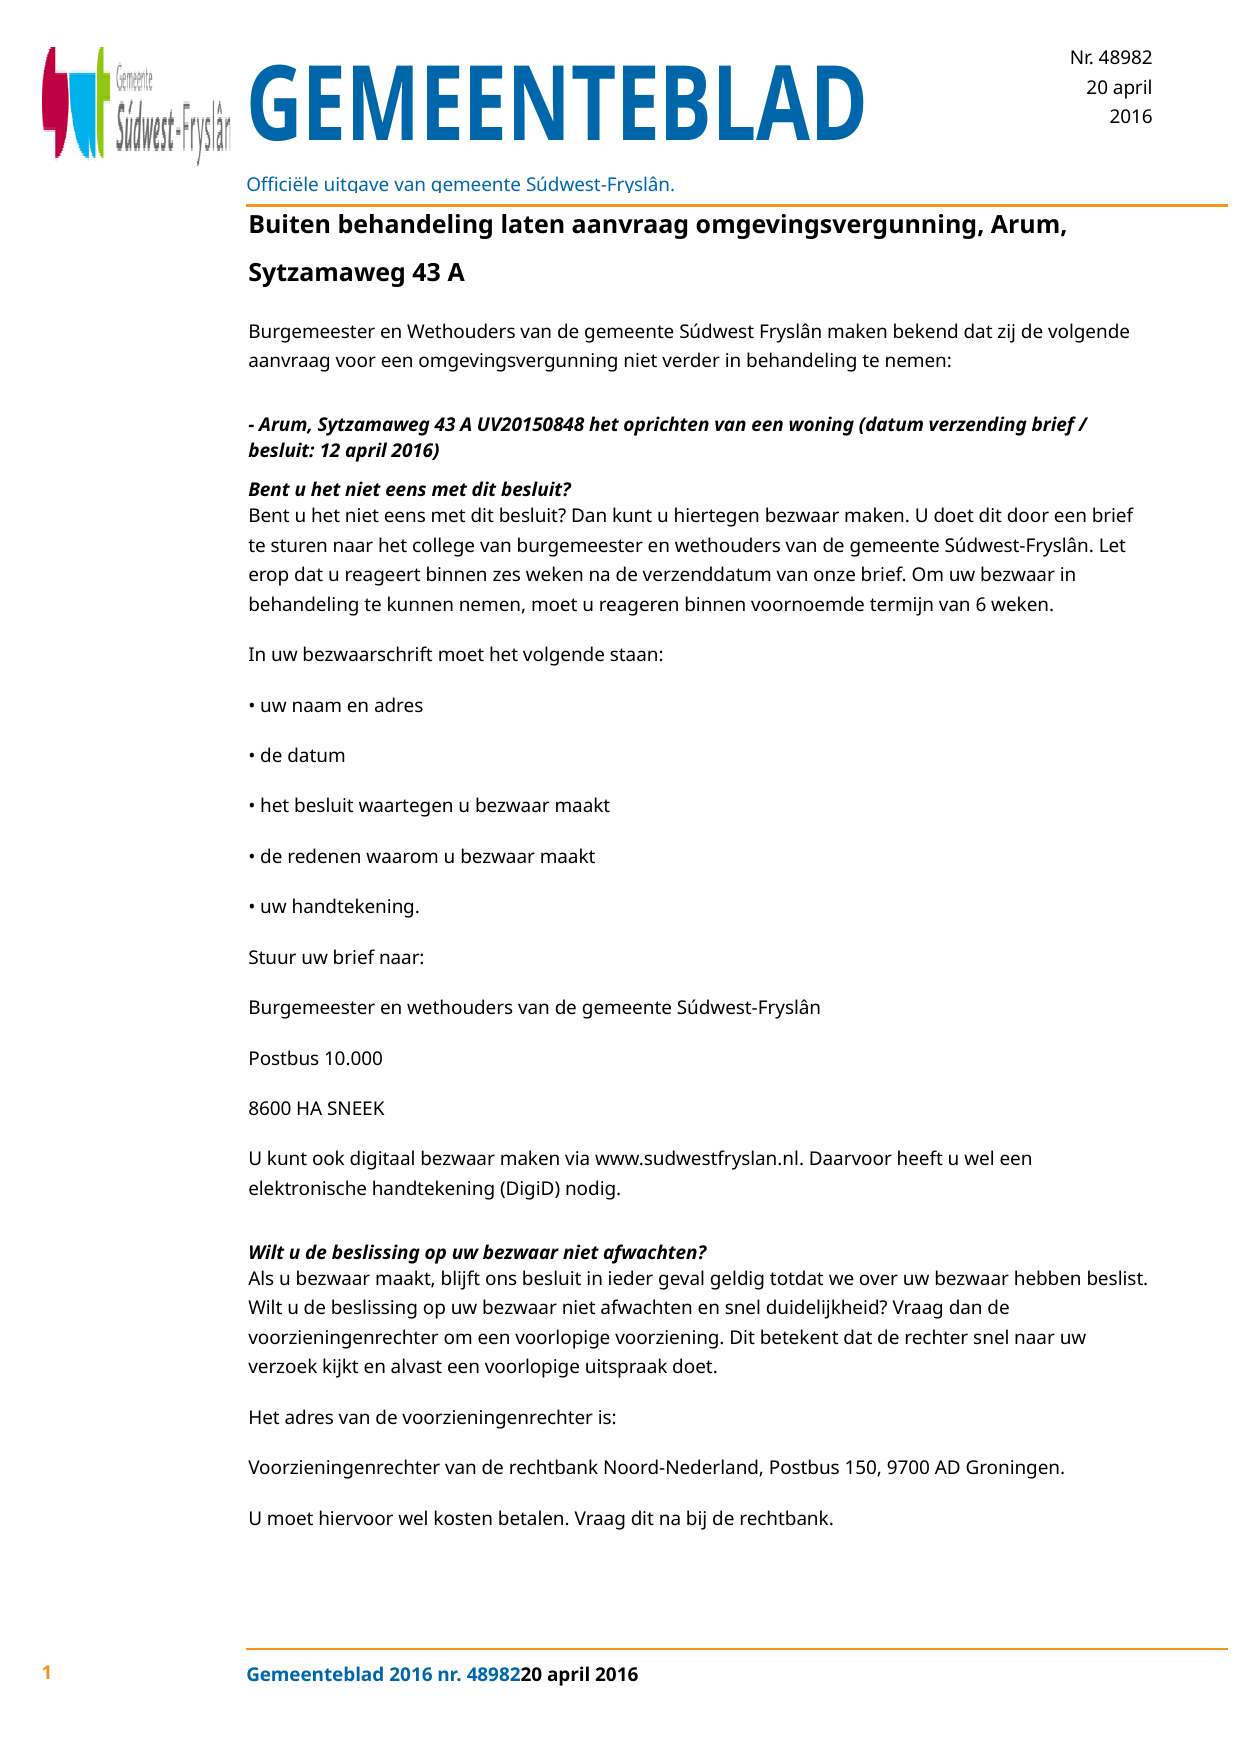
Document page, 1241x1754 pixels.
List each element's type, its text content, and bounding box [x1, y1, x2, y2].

text Het adres van de voorzieningenrechter is: [248, 1404, 1152, 1430]
text Bent u het niet eens met dit besluit? [248, 476, 1152, 502]
text Stuur uw brief naar: [248, 944, 1152, 969]
text In uw bezwaarschrift moet het volgende staan: [248, 641, 1152, 667]
text 8600 HA SNEEK [248, 1095, 1152, 1121]
text • het besluit waartegen u bezwaar maakt [248, 793, 1152, 818]
text Postbus 10.000 [248, 1045, 1152, 1070]
text • de datum [248, 742, 1152, 768]
text • uw handtekening. [248, 893, 1152, 919]
text Wilt u de beslissing op uw bezwaar niet afwachten? [248, 1239, 1152, 1265]
text U moet hiervoor wel kosten betalen. Vraag dit na bij de rechtbank. [248, 1505, 1152, 1531]
text Burgemeester en wethouders van de gemeente Súdwest-Fryslân [248, 994, 1152, 1020]
text Buiten behandeling laten aanvraag omgevingsvergunning, Arum, Sytzamaweg 43 A [248, 207, 1152, 288]
text Bent u het niet eens met dit besluit? Dan kunt u hiertegen bezwaar maken. U doet dit door een brief te sturen naar het college van burgemeester en wethouders van de gemeente Súdwest-Fryslân. Let erop dat u reageert binnen zes weken na de verzenddatum van onze brief. Om uw bezwaar in behandeling te kunnen nemen, moet u reageren binnen voornoemde termijn van 6 weken. [248, 502, 1152, 617]
text U kunt ook digitaal bezwaar maken via www.sudwestfryslan.nl. Daarvoor heeft u wel een elektronische handtekening (DigiD) nodig. [248, 1146, 1152, 1201]
text Burgemeester en Wethouders van de gemeente Súdwest Fryslân maken bekend dat zij de volgende aanvraag voor een omgevingsvergunning niet verder in behandeling te nemen: [248, 318, 1152, 373]
picture [41, 47, 231, 172]
text - Arum, Sytzamaweg 43 A UV20150848 het oprichten van een woning (datum verzending brief / besluit: 12 april 2016) [248, 411, 1152, 463]
text • de redenen waarom u bezwaar maakt [248, 843, 1152, 869]
text Voorzieningenrechter van de rechtbank Noord-Nederland, Postbus 150, 9700 AD Groningen. [248, 1454, 1152, 1480]
text • uw naam en adres [248, 692, 1152, 717]
text Als u bezwaar maakt, blijft ons besluit in ieder geval geldig totdat we over uw bezwaar hebben beslist. Wilt u de beslissing op uw bezwaar niet afwachten en snel duidelijkheid? Vraag dan de voorzieningenrechter om een voorlopige voorziening. Dit betekent dat de rechter snel naar uw verzoek kijkt en alvast een voorlopige uitspraak doet. [248, 1265, 1152, 1379]
